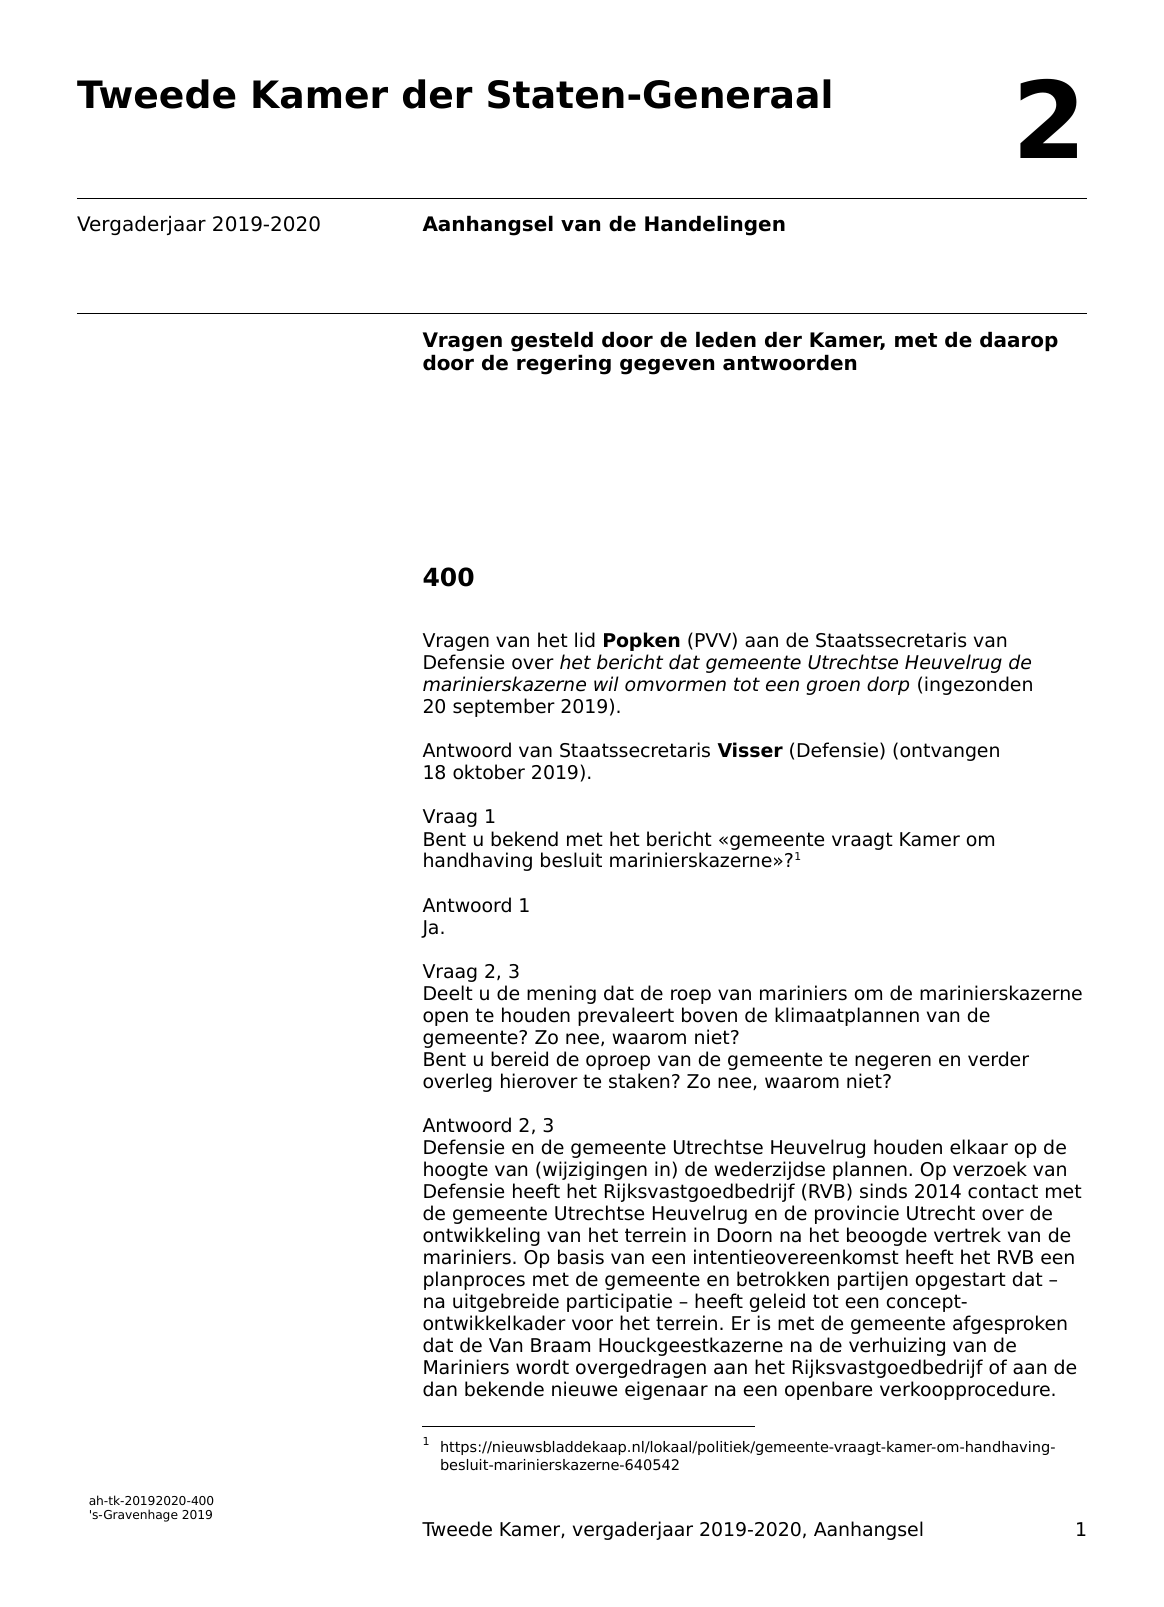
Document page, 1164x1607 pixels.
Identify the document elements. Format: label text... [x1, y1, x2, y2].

table_header Tweede Kamer der Staten-Generaal [77, 59, 886, 198]
text Vragen van het lid Popken (PVV) aan de Staatssecretaris van Defensie over het bericht dat gemeente Utrechtse Heuvelrug de marinierskazerne wil omvormen tot een groen dorp (ingezonden 20 september 2019). [422, 630, 1087, 718]
text Vraag 2, 3 [422, 961, 1087, 983]
text Bent u bereid de oproep van de gemeente te negeren en verder overleg hierover te staken? Zo nee, waarom niet? [422, 1049, 1087, 1093]
text Antwoord 2, 3 [422, 1115, 1087, 1137]
text Ja. [422, 917, 1087, 938]
table_cell [77, 314, 422, 375]
text 's-Gravenhage 2019 [88, 1508, 323, 1522]
table_cell Vergaderjaar 2019-2020 [77, 199, 422, 313]
text 400 [422, 563, 1087, 592]
text Vraag 1 [422, 806, 1087, 828]
text Antwoord van Staatssecretaris Visser (Defensie) (ontvangen 18 oktober 2019). [422, 740, 1087, 784]
text Antwoord 1 [422, 894, 1087, 917]
text Deelt u de mening dat de roep van mariniers om de marinierskazerne open te houden prevaleert boven de klimaatplannen van de gemeente? Zo nee, waarom niet? [422, 983, 1087, 1049]
table_cell Aanhangsel van de Handelingen [422, 199, 1087, 313]
table_cell Vragen gesteld door de leden der Kamer, met de daarop door de regering gegeven antwoorden [422, 314, 1087, 375]
text Bent u bekend met het bericht «gemeente vraagt Kamer om handhaving besluit marinierskazerne»? [422, 828, 1087, 872]
text Defensie en de gemeente Utrechtse Heuvelrug houden elkaar op de hoogte van (wijzigingen in) de wederzijdse plannen. Op verzoek van Defensie heeft het Rijksvastgoedbedrijf (RVB) sinds 2014 contact met de gemeente Utrechtse Heuvelrug en de provincie Utrecht over de ontwikkeling van het terrein in Doorn na het beoogde vertrek van de mariniers. Op basis van een intentieovereenkomst heeft het RVB een planproces met de gemeente en betrokken partijen opgestart dat – na uitgebreide participatie – heeft geleid tot een concept-ontwikkelkader voor het terrein. Er is met de gemeente afgesproken dat de Van Braam Houckgeestkazerne na de verhuizing van de Mariniers wordt overgedragen aan het Rijksvastgoedbedrijf of aan de dan bekende nieuwe eigenaar na een openbare verkoopprocedure. [422, 1137, 1087, 1401]
text ah-tk-20192020-400 [88, 1494, 323, 1508]
text https://nieuwsbladdekaap.nl/lokaal/politiek/gemeente-vraagt-kamer-om-handhaving-besluit-marinierskazerne-640542 [422, 1435, 1087, 1474]
table_header 2 [886, 59, 1087, 198]
